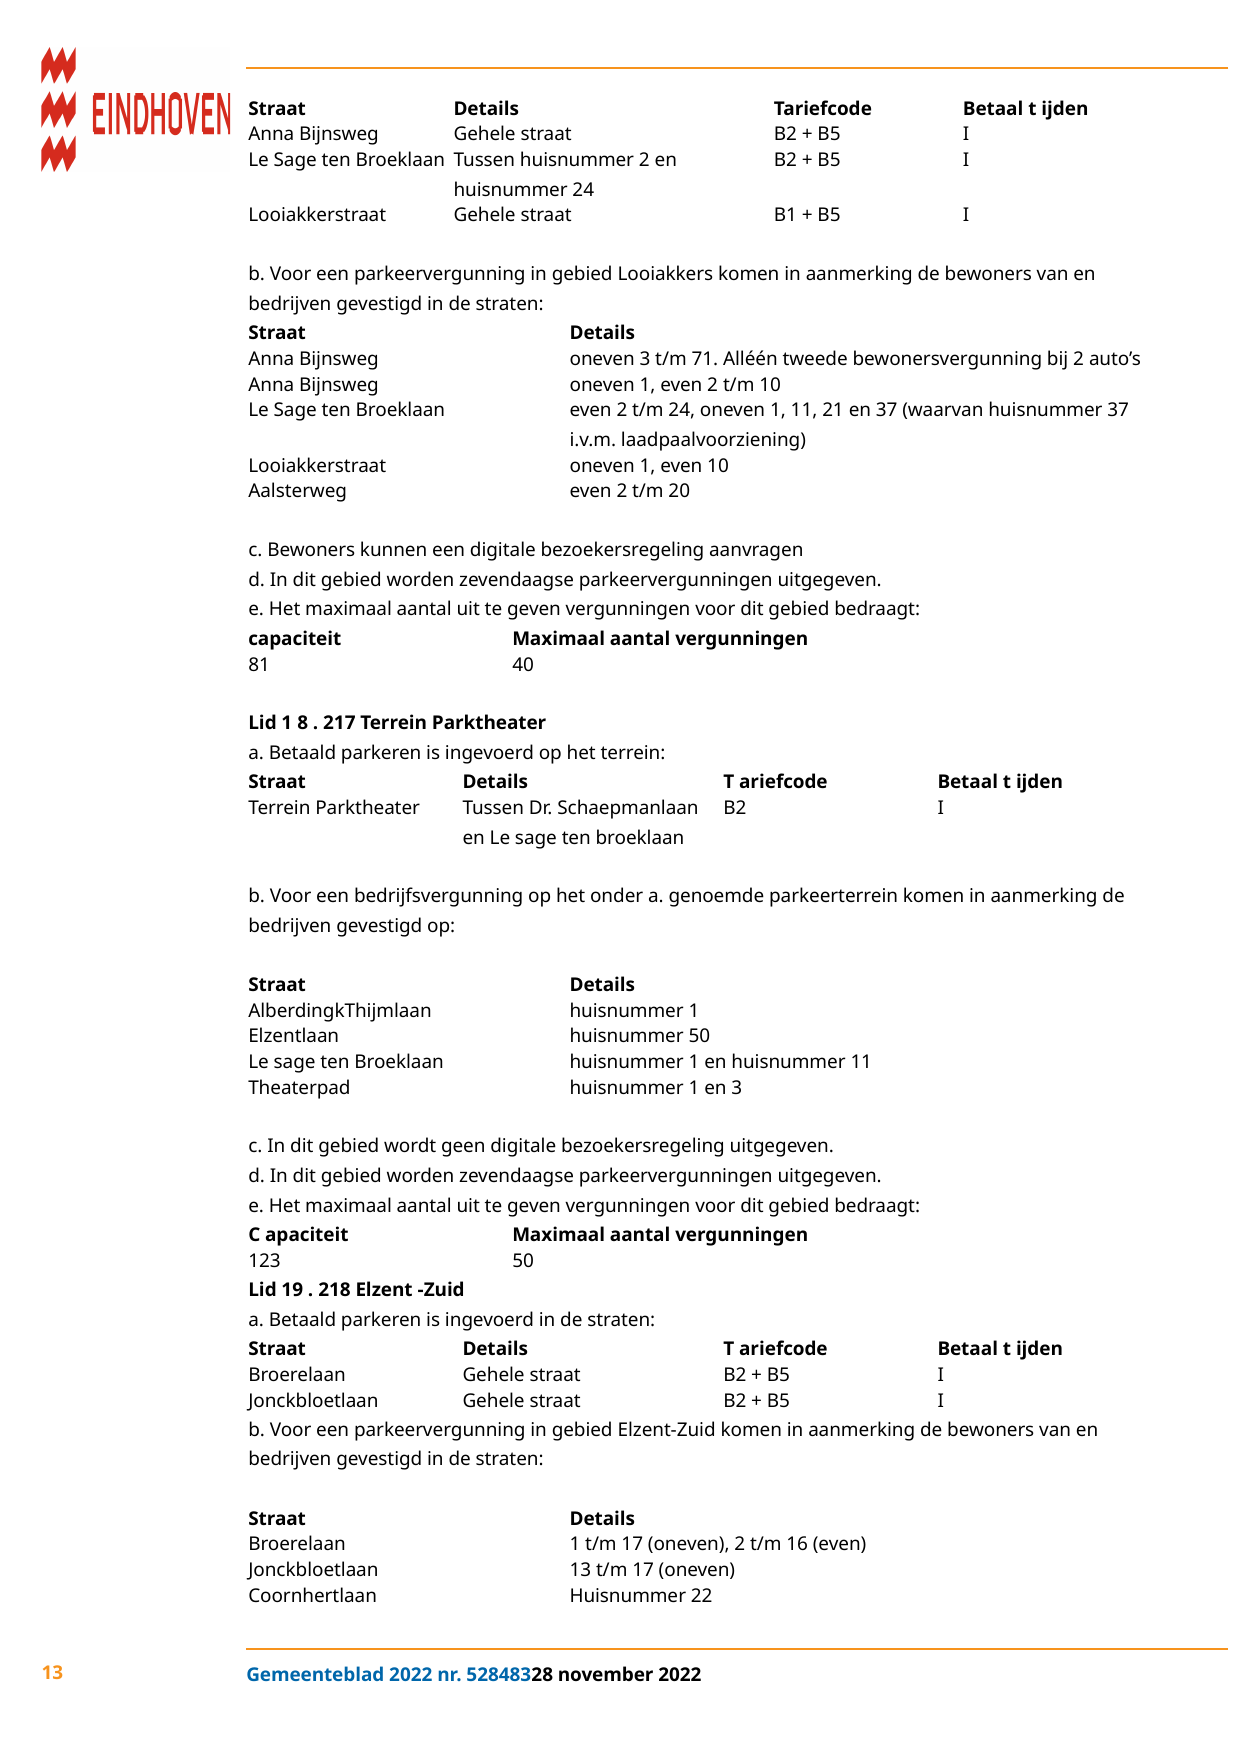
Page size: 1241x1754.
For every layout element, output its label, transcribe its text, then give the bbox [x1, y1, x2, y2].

table_header Straat [248, 319, 569, 345]
table_cell Elzentlaan [248, 1023, 569, 1048]
table_cell B2 + B5 [774, 146, 963, 202]
table_cell I [937, 794, 1152, 849]
table_cell 40 [512, 651, 1152, 676]
table_header Straat [248, 971, 569, 997]
table_cell 123 [248, 1247, 512, 1273]
table_cell B2 + B5 [723, 1387, 937, 1413]
table_cell Looiakkerstraat [248, 202, 453, 227]
table_cell Anna Bijnsweg [248, 345, 569, 371]
table_cell Broerelaan [248, 1531, 569, 1556]
table_cell I [963, 146, 1152, 202]
table_cell Le sage ten Broeklaan [248, 1049, 569, 1074]
table_cell I [937, 1387, 1152, 1413]
table_cell Gehele straat [462, 1361, 723, 1387]
picture [41, 47, 231, 172]
table_cell Le Sage ten Broeklaan [248, 397, 569, 452]
table_cell even 2 t/m 24, oneven 1, 11, 21 en 37 (waarvan huisnummer 37 i.v.m. laadpaalvoorziening) [569, 397, 1152, 452]
table_header capaciteit [248, 625, 512, 651]
table_header Maximaal aantal vergunningen [512, 625, 1152, 651]
table_cell huisnummer 50 [569, 1023, 1152, 1048]
table_cell I [937, 1361, 1152, 1387]
table_header Betaal t ijden [963, 95, 1152, 121]
text d. In dit gebied worden zevendaagse parkeervergunningen uitgegeven. [248, 566, 1152, 591]
table_cell B1 + B5 [774, 202, 963, 227]
table_cell Tussen Dr. Schaepmanlaan en Le sage ten broeklaan [462, 794, 723, 849]
table_cell 50 [512, 1247, 1152, 1273]
table_header Details [569, 319, 1152, 345]
table_cell 13 t/m 17 (oneven) [569, 1556, 1152, 1582]
table_cell Gehele straat [453, 121, 774, 146]
table_header Details [462, 1336, 723, 1361]
table_header Tariefcode [774, 95, 963, 121]
table_header Straat [248, 1505, 569, 1531]
table_cell Aalsterweg [248, 478, 569, 503]
text a. Betaald parkeren is ingevoerd in de straten: [248, 1306, 1152, 1332]
text c. Bewoners kunnen een digitale bezoekersregeling aanvragen [248, 536, 1152, 562]
text e. Het maximaal aantal uit te geven vergunningen voor dit gebied bedraagt: [248, 595, 1152, 621]
table_header Details [569, 1505, 1152, 1531]
table_cell Huisnummer 22 [569, 1582, 1152, 1608]
text Lid 19 . 218 Elzent -Zuid [248, 1276, 1152, 1302]
table_cell oneven 1, even 10 [569, 452, 1152, 478]
table_cell I [963, 121, 1152, 146]
table_cell oneven 3 t/m 71. Alléén tweede bewonersvergunning bij 2 auto’s [569, 345, 1152, 371]
table_cell Gehele straat [453, 202, 774, 227]
table_cell Terrein Parktheater [248, 794, 462, 849]
text d. In dit gebied worden zevendaagse parkeervergunningen uitgegeven. [248, 1162, 1152, 1188]
table_cell I [963, 202, 1152, 227]
text Lid 1 8 . 217 Terrein Parktheater [248, 709, 1152, 735]
table_cell Broerelaan [248, 1361, 462, 1387]
table_header Straat [248, 1336, 462, 1361]
table_header Details [569, 971, 1152, 997]
table_cell 81 [248, 651, 512, 676]
text e. Het maximaal aantal uit te geven vergunningen voor dit gebied bedraagt: [248, 1192, 1152, 1218]
table_header Betaal t ijden [937, 1336, 1152, 1361]
table_cell Anna Bijnsweg [248, 371, 569, 397]
table_header T ariefcode [723, 1336, 937, 1361]
table_cell B2 + B5 [774, 121, 963, 146]
text c. In dit gebied wordt geen digitale bezoekersregeling uitgegeven. [248, 1133, 1152, 1158]
table_cell Jonckbloetlaan [248, 1387, 462, 1413]
table_cell B2 [723, 794, 937, 849]
table_header Straat [248, 95, 453, 121]
table_header Details [453, 95, 774, 121]
table_cell Jonckbloetlaan [248, 1556, 569, 1582]
table_cell Looiakkerstraat [248, 452, 569, 478]
text b. Voor een parkeervergunning in gebied Elzent-Zuid komen in aanmerking de bewoners van en bedrijven gevestigd in de straten: [248, 1416, 1152, 1471]
text b. Voor een parkeervergunning in gebied Looiakkers komen in aanmerking de bewoners van en bedrijven gevestigd in de straten: [248, 260, 1152, 315]
table_cell Theaterpad [248, 1074, 569, 1100]
table_cell B2 + B5 [723, 1361, 937, 1387]
table_cell huisnummer 1 en huisnummer 11 [569, 1049, 1152, 1074]
table_header Details [462, 769, 723, 794]
table_cell 1 t/m 17 (oneven), 2 t/m 16 (even) [569, 1531, 1152, 1556]
table_cell Anna Bijnsweg [248, 121, 453, 146]
table_header Maximaal aantal vergunningen [512, 1222, 1152, 1247]
table_cell oneven 1, even 2 t/m 10 [569, 371, 1152, 397]
table_cell huisnummer 1 en 3 [569, 1074, 1152, 1100]
table_cell Coornhertlaan [248, 1582, 569, 1608]
table_cell Gehele straat [462, 1387, 723, 1413]
table_cell huisnummer 1 [569, 997, 1152, 1023]
text a. Betaald parkeren is ingevoerd op het terrein: [248, 739, 1152, 764]
table_header Betaal t ijden [937, 769, 1152, 794]
table_header Straat [248, 769, 462, 794]
table_cell even 2 t/m 20 [569, 478, 1152, 503]
table_cell AlberdingkThijmlaan [248, 997, 569, 1023]
text b. Voor een bedrijfsvergunning op het onder a. genoemde parkeerterrein komen in aanmerking de bedrijven gevestigd op: [248, 882, 1152, 938]
table_cell Le Sage ten Broeklaan [248, 146, 453, 202]
table_header T ariefcode [723, 769, 937, 794]
table_header C apaciteit [248, 1222, 512, 1247]
table_cell Tussen huisnummer 2 en huisnummer 24 [453, 146, 774, 202]
